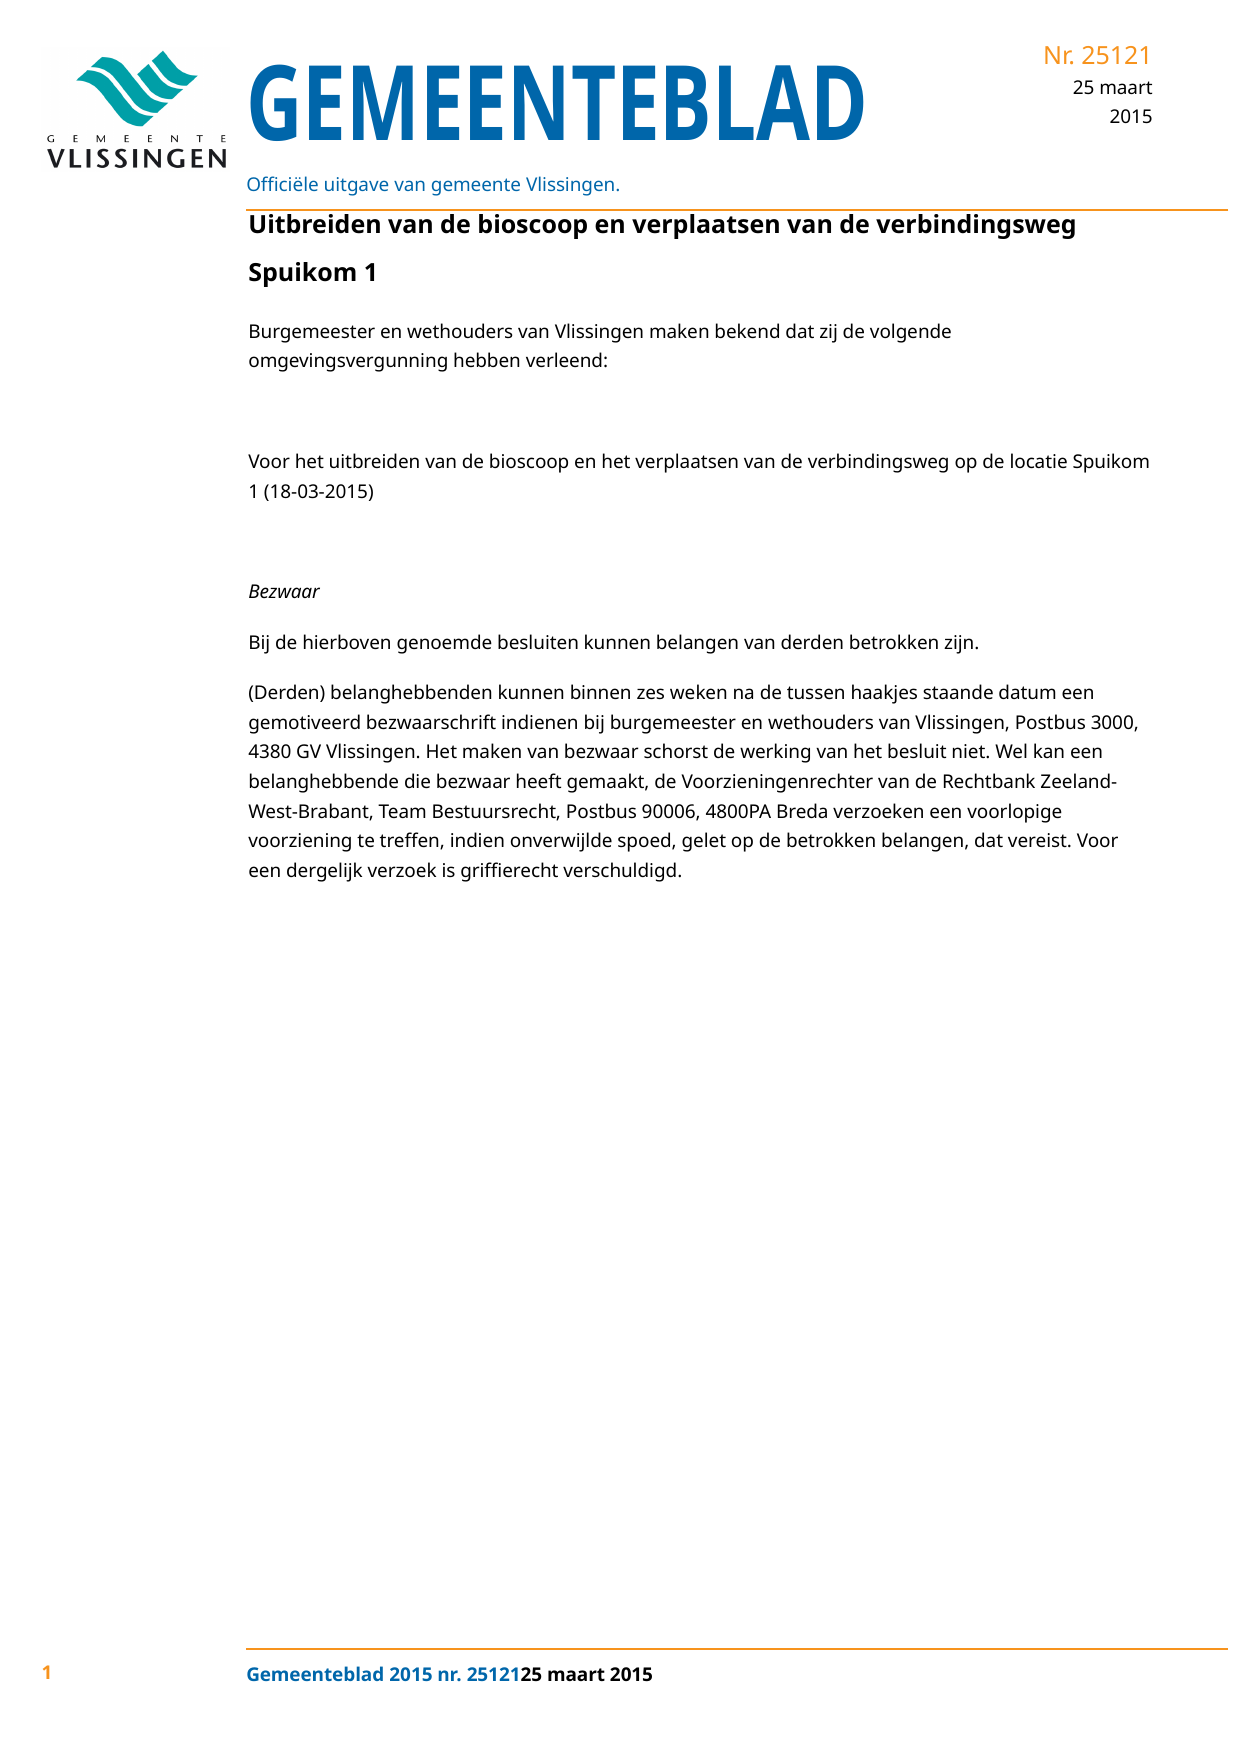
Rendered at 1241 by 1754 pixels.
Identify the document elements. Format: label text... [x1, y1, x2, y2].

text Bezwaar [248, 579, 1152, 604]
text Uitbreiden van de bioscoop en verplaatsen van de verbindingsweg Spuikom 1 [248, 211, 1152, 288]
picture [41, 47, 231, 172]
text Burgemeester en wethouders van Vlissingen maken bekend dat zij de volgende omgevingsvergunning hebben verleend: [248, 318, 1152, 373]
text (Derden) belanghebbenden kunnen binnen zes weken na de tussen haakjes staande datum een gemotiveerd bezwaarschrift indienen bij burgemeester en wethouders van Vlissingen, Postbus 3000, 4380 GV Vlissingen. Het maken van bezwaar schorst de werking van het besluit niet. Wel kan een belanghebbende die bezwaar heeft gemaakt, de Voorzieningenrechter van de Rechtbank Zeeland-West-Brabant, Team Bestuursrecht, Postbus 90006, 4800PA Breda verzoeken een voorlopige voorziening te treffen, indien onverwijlde spoed, gelet op de betrokken belangen, dat vereist. Voor een dergelijk verzoek is griffierecht verschuldigd. [248, 679, 1152, 883]
text Voor het uitbreiden van de bioscoop en het verplaatsen van de verbindingsweg op de locatie Spuikom 1 (18-03-2015) [248, 448, 1152, 504]
text Bij de hierboven genoemde besluiten kunnen belangen van derden betrokken zijn. [248, 629, 1152, 655]
